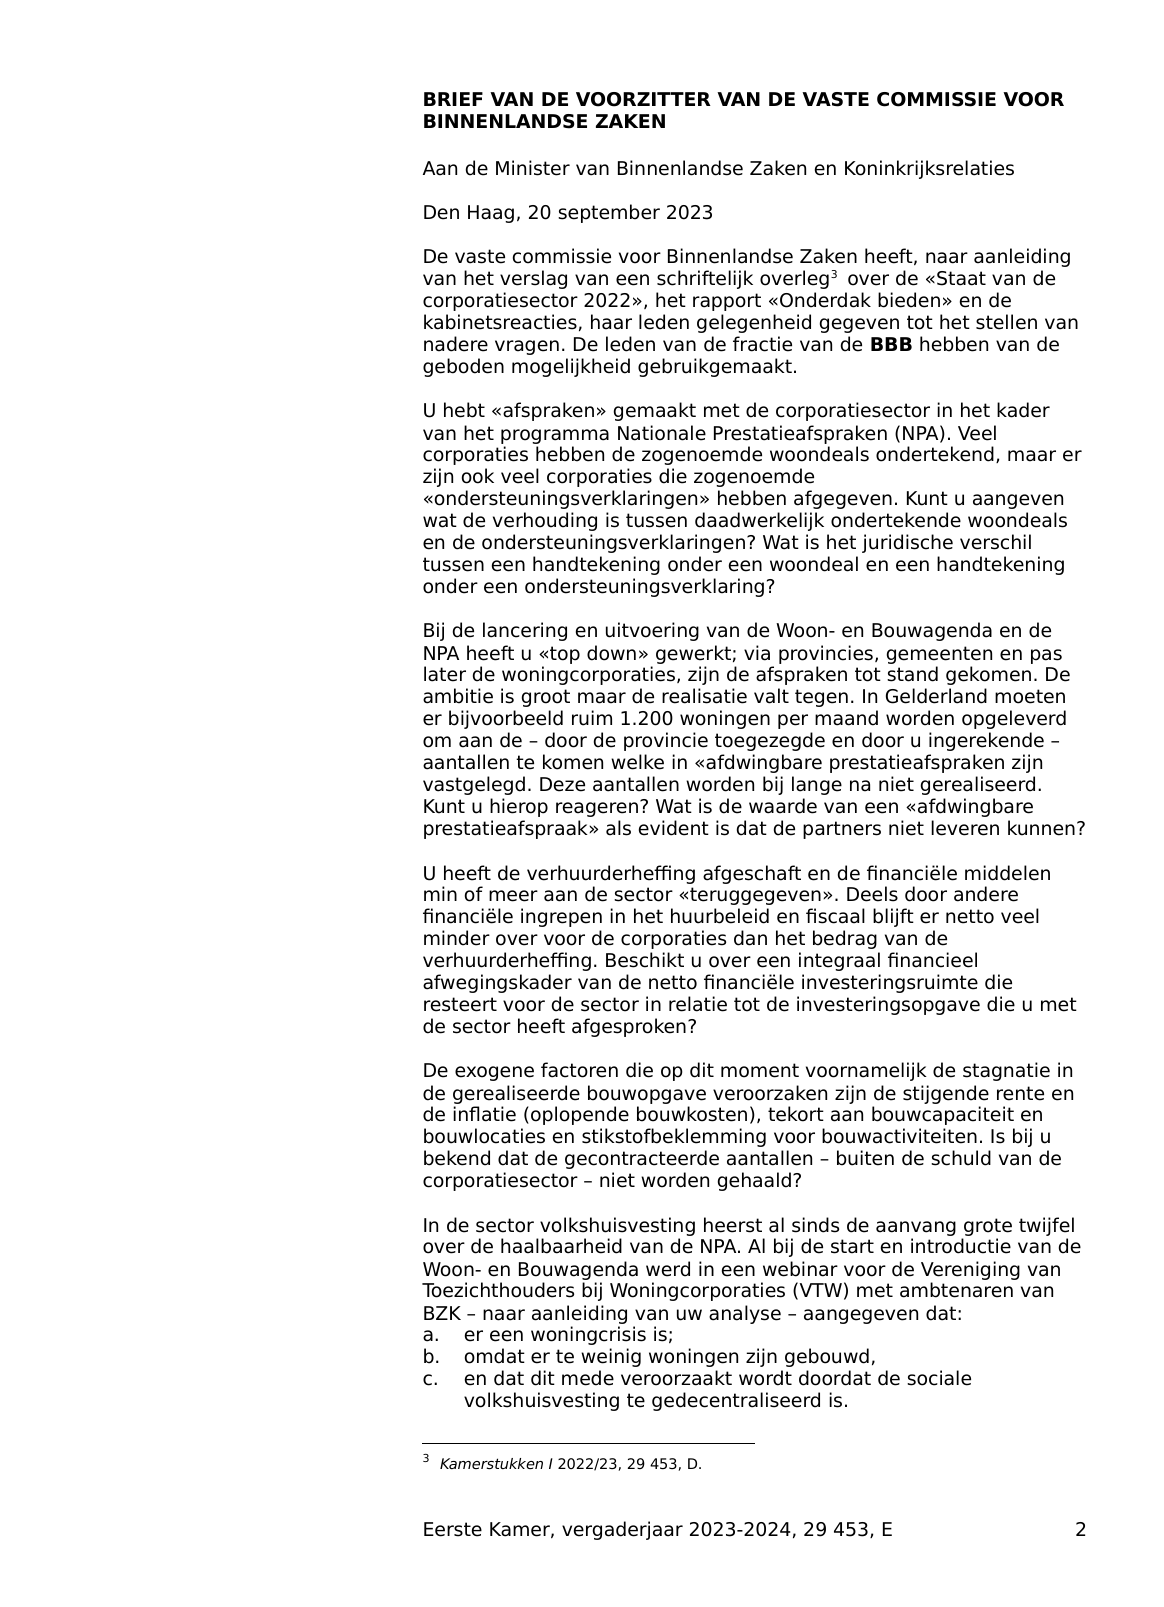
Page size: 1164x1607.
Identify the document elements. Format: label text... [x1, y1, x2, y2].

text c. en dat dit mede veroorzaakt wordt doordat de sociale volkshuisvesting te gedecentraliseerd is. [422, 1368, 1087, 1412]
text a. er een woningcrisis is; [422, 1324, 1087, 1346]
text Bij de lancering en uitvoering van de Woon- en Bouwagenda en de NPA heeft u «top down» gewerkt; via provincies, gemeenten en pas later de woningcorporaties, zijn de afspraken tot stand gekomen. De ambitie is groot maar de realisatie valt tegen. In Gelderland moeten er bijvoorbeeld ruim 1.200 woningen per maand worden opgeleverd om aan de – door de provincie toegezegde en door u ingerekende – aantallen te komen welke in «afdwingbare prestatieafspraken zijn vastgelegd. Deze aantallen worden bij lange na niet gerealiseerd. Kunt u hierop reageren? Wat is de waarde van een «afdwingbare prestatieafspraak» als evident is dat de partners niet leveren kunnen? [422, 620, 1087, 840]
text In de sector volkshuisvesting heerst al sinds de aanvang grote twijfel over de haalbaarheid van de NPA. Al bij de start en introductie van de Woon- en Bouwagenda werd in een webinar voor de Vereniging van Toezichthouders bij Woningcorporaties (VTW) met ambtenaren van BZK – naar aanleiding van uw analyse – aangegeven dat: [422, 1214, 1087, 1324]
text U hebt «afspraken» gemaakt met de corporatiesector in het kader van het programma Nationale Prestatieafspraken (NPA). Veel corporaties hebben de zogenoemde woondeals ondertekend, maar er zijn ook veel corporaties die zogenoemde «ondersteuningsverklaringen» hebben afgegeven. Kunt u aangeven wat de verhouding is tussen daadwerkelijk ondertekende woondeals en de ondersteuningsverklaringen? Wat is het juridische verschil tussen een handtekening onder een woondeal en een handtekening onder een ondersteuningsverklaring? [422, 400, 1087, 598]
text b. omdat er te weinig woningen zijn gebouwd, [422, 1346, 1087, 1368]
subtitle BRIEF VAN DE VOORZITTER VAN DE VASTE COMMISSIE VOOR BINNENLANDSE ZAKEN [422, 89, 1087, 133]
text Aan de Minister van Binnenlandse Zaken en Koninkrijksrelaties [422, 158, 1087, 180]
text Den Haag, 20 september 2023 [422, 202, 1087, 224]
text De vaste commissie voor Binnenlandse Zaken heeft, naar aanleiding van het verslag van een schriftelijk overleg over de «Staat van de corporatiesector 2022», het rapport «Onderdak bieden» en de kabinetsreacties, haar leden gelegenheid gegeven tot het stellen van nadere vragen. De leden van de fractie van de BBB hebben van de geboden mogelijkheid gebruikgemaakt. [422, 246, 1087, 378]
text De exogene factoren die op dit moment voornamelijk de stagnatie in de gerealiseerde bouwopgave veroorzaken zijn de stijgende rente en de inflatie (oplopende bouwkosten), tekort aan bouwcapaciteit en bouwlocaties en stikstofbeklemming voor bouwactiviteiten. Is bij u bekend dat de gecontracteerde aantallen – buiten de schuld van de corporatiesector – niet worden gehaald? [422, 1060, 1087, 1192]
text U heeft de verhuurderheffing afgeschaft en de financiële middelen min of meer aan de sector «teruggegeven». Deels door andere financiële ingrepen in het huurbeleid en fiscaal blijft er netto veel minder over voor de corporaties dan het bedrag van de verhuurderheffing. Beschikt u over een integraal financieel afwegingskader van de netto financiële investeringsruimte die resteert voor de sector in relatie tot de investeringsopgave die u met de sector heeft afgesproken? [422, 862, 1087, 1038]
text Kamerstukken I 2022/23, 29 453, D. [422, 1452, 1087, 1474]
